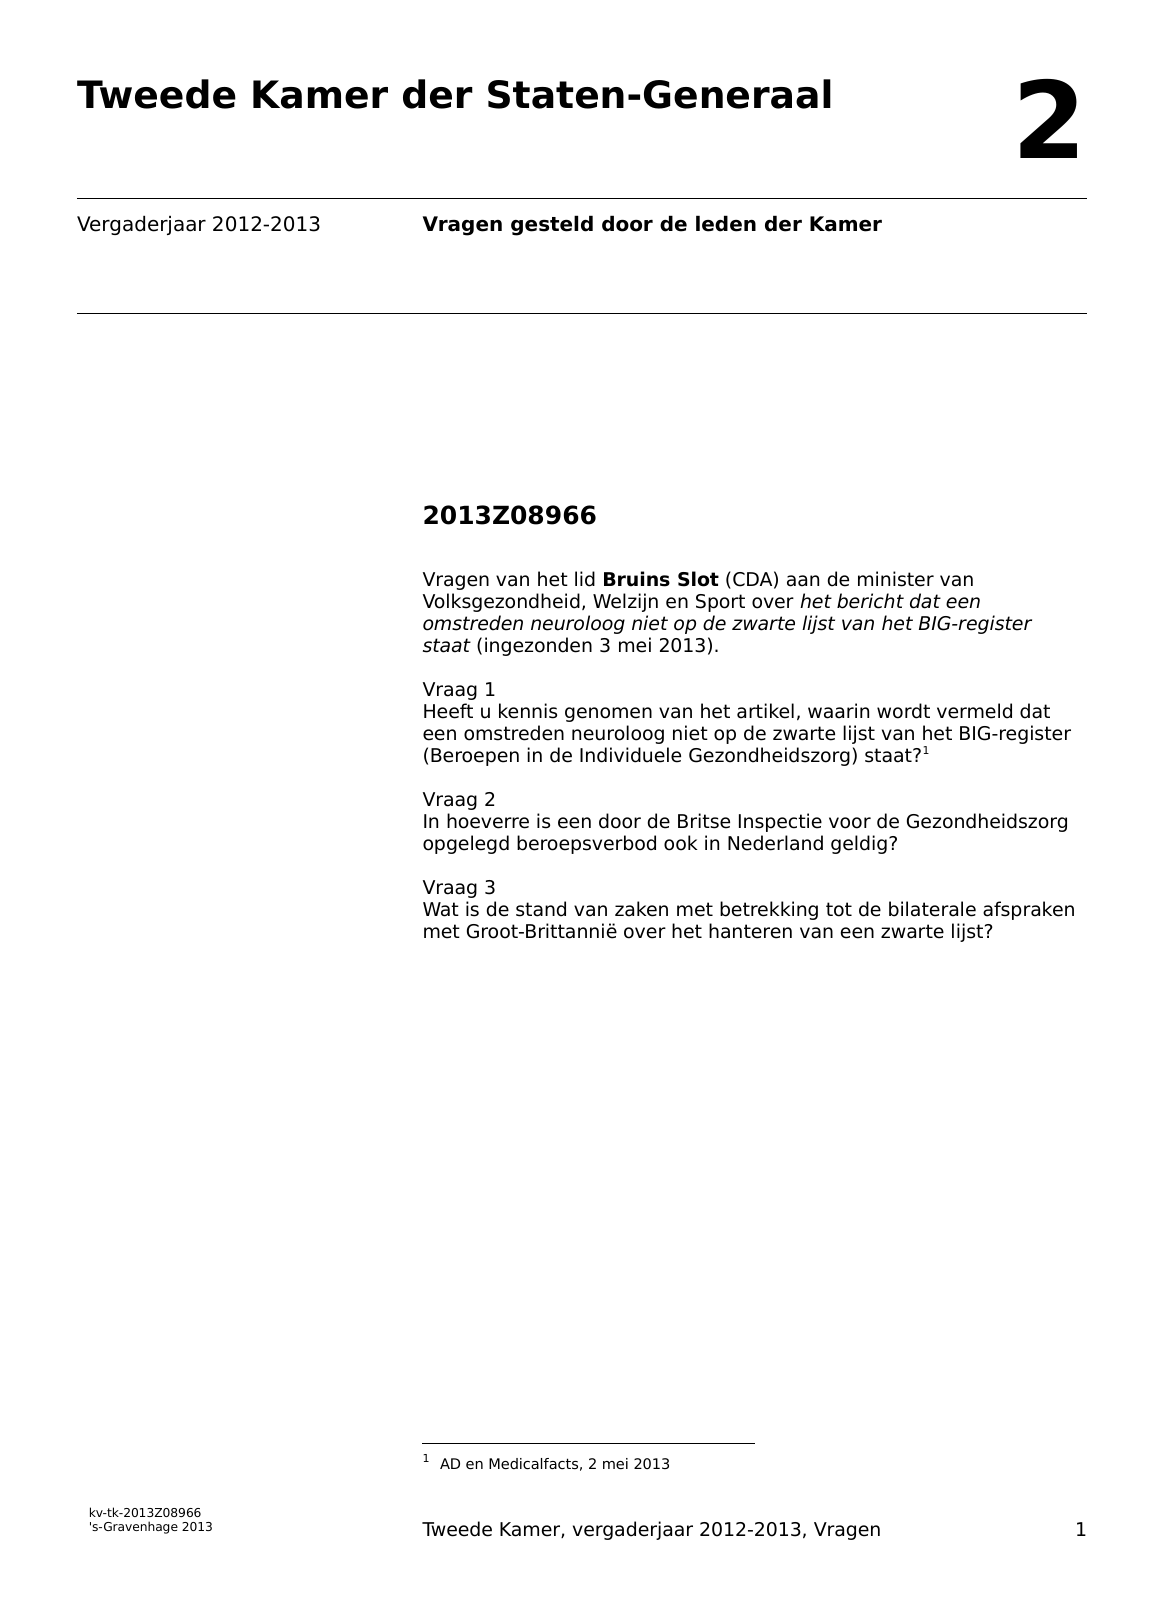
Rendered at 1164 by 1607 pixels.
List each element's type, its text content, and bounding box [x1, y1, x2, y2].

text AD en Medicalfacts, 2 mei 2013 [422, 1452, 1087, 1474]
text Vraag 1 [422, 679, 1087, 701]
text Vraag 2 [422, 789, 1087, 811]
text 's-Gravenhage 2013 [88, 1520, 323, 1534]
text Vragen van het lid Bruins Slot (CDA) aan de minister van Volksgezondheid, Welzijn en Sport over het bericht dat een omstreden neuroloog niet op de zwarte lijst van het BIG-register staat (ingezonden 3 mei 2013). [422, 569, 1087, 657]
table_cell Vergaderjaar 2012-2013 [77, 199, 422, 313]
text Vraag 3 [422, 877, 1087, 899]
text In hoeverre is een door de Britse Inspectie voor de Gezondheidszorg opgelegd beroepsverbod ook in Nederland geldig? [422, 811, 1087, 855]
table_header 2 [886, 59, 1087, 198]
text Heeft u kennis genomen van het artikel, waarin wordt vermeld dat een omstreden neuroloog niet op de zwarte lijst van het BIG-register (Beroepen in de Individuele Gezondheidszorg) staat? [422, 701, 1087, 767]
text 2013Z08966 [422, 501, 1087, 531]
text Wat is de stand van zaken met betrekking tot de bilaterale afspraken met Groot-Brittannië over het hanteren van een zwarte lijst? [422, 899, 1087, 943]
table_header Tweede Kamer der Staten-Generaal [77, 59, 886, 198]
table_cell Vragen gesteld door de leden der Kamer [422, 199, 1087, 313]
text kv-tk-2013Z08966 [88, 1506, 323, 1520]
